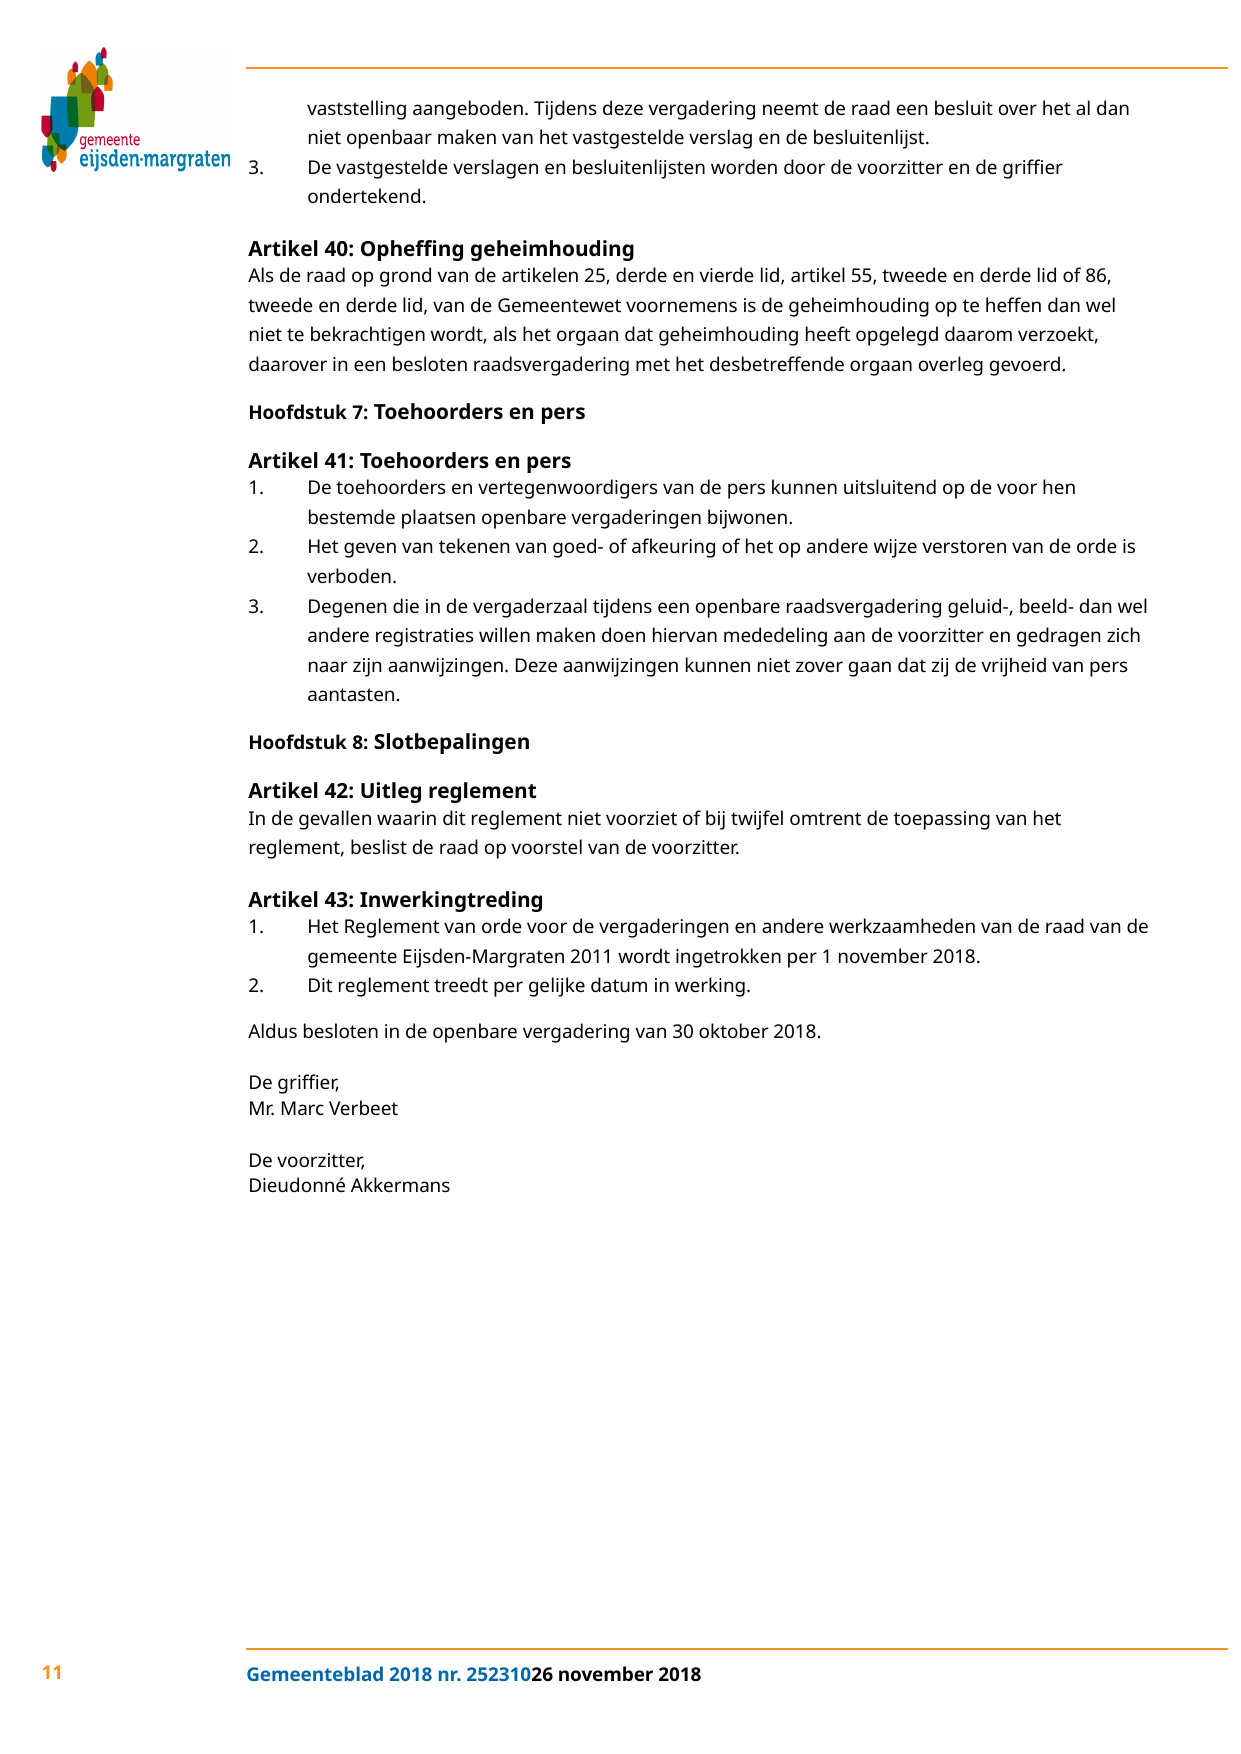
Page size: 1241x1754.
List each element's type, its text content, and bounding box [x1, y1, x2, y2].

text Hoofdstuk 8: Slotbepalingen [248, 727, 1152, 756]
text Mr. Marc Verbeet [248, 1095, 1152, 1121]
text De voorzitter, [248, 1147, 1152, 1172]
text Artikel 43: Inwerkingtreding [248, 885, 1152, 913]
text Artikel 41: Toehoorders en pers [248, 446, 1152, 474]
text Aldus besloten in de openbare vergadering van 30 oktober 2018. [248, 1018, 1152, 1044]
picture [41, 47, 231, 172]
list Dit reglement treedt per gelijke datum in werking. [248, 972, 1152, 998]
list vaststelling aangeboden. Tijdens deze vergadering neemt de raad een besluit over het al dan niet openbaar maken van het vastgestelde verslag en de besluitenlijst. [248, 95, 1152, 150]
text Dieudonné Akkermans [248, 1172, 1152, 1198]
list Degenen die in de vergaderzaal tijdens een openbare raadsvergadering geluid-, beeld- dan wel andere registraties willen maken doen hiervan mededeling aan de voorzitter en gedragen zich naar zijn aanwijzingen. Deze aanwijzingen kunnen niet zover gaan dat zij de vrijheid van pers aantasten. [248, 593, 1152, 707]
text Artikel 42: Uitleg reglement [248, 776, 1152, 805]
text Artikel 40: Opheffing geheimhouding [248, 234, 1152, 262]
list De toehoorders en vertegenwoordigers van de pers kunnen uitsluitend op de voor hen bestemde plaatsen openbare vergaderingen bijwonen. [248, 474, 1152, 530]
list Het geven van tekenen van goed- of afkeuring of het op andere wijze verstoren van de orde is verboden. [248, 534, 1152, 589]
text De griffier, [248, 1069, 1152, 1095]
text Als de raad op grond van de artikelen 25, derde en vierde lid, artikel 55, tweede en derde lid of 86, tweede en derde lid, van de Gemeentewet voornemens is de geheimhouding op te heffen dan wel niet te bekrachtigen wordt, als het orgaan dat geheimhouding heeft opgelegd daarom verzoekt, daarover in een besloten raadsvergadering met het desbetreffende orgaan overleg gevoerd. [248, 262, 1152, 377]
text Hoofdstuk 7: Toehoorders en pers [248, 397, 1152, 425]
list De vastgestelde verslagen en besluitenlijsten worden door de voorzitter en de griffier ondertekend. [248, 154, 1152, 209]
list Het Reglement van orde voor de vergaderingen en andere werkzaamheden van de raad van de gemeente Eijsden-Margraten 2011 wordt ingetrokken per 1 november 2018. [248, 913, 1152, 969]
text In de gevallen waarin dit reglement niet voorziet of bij twijfel omtrent de toepassing van het reglement, beslist de raad op voorstel van de voorzitter. [248, 805, 1152, 860]
